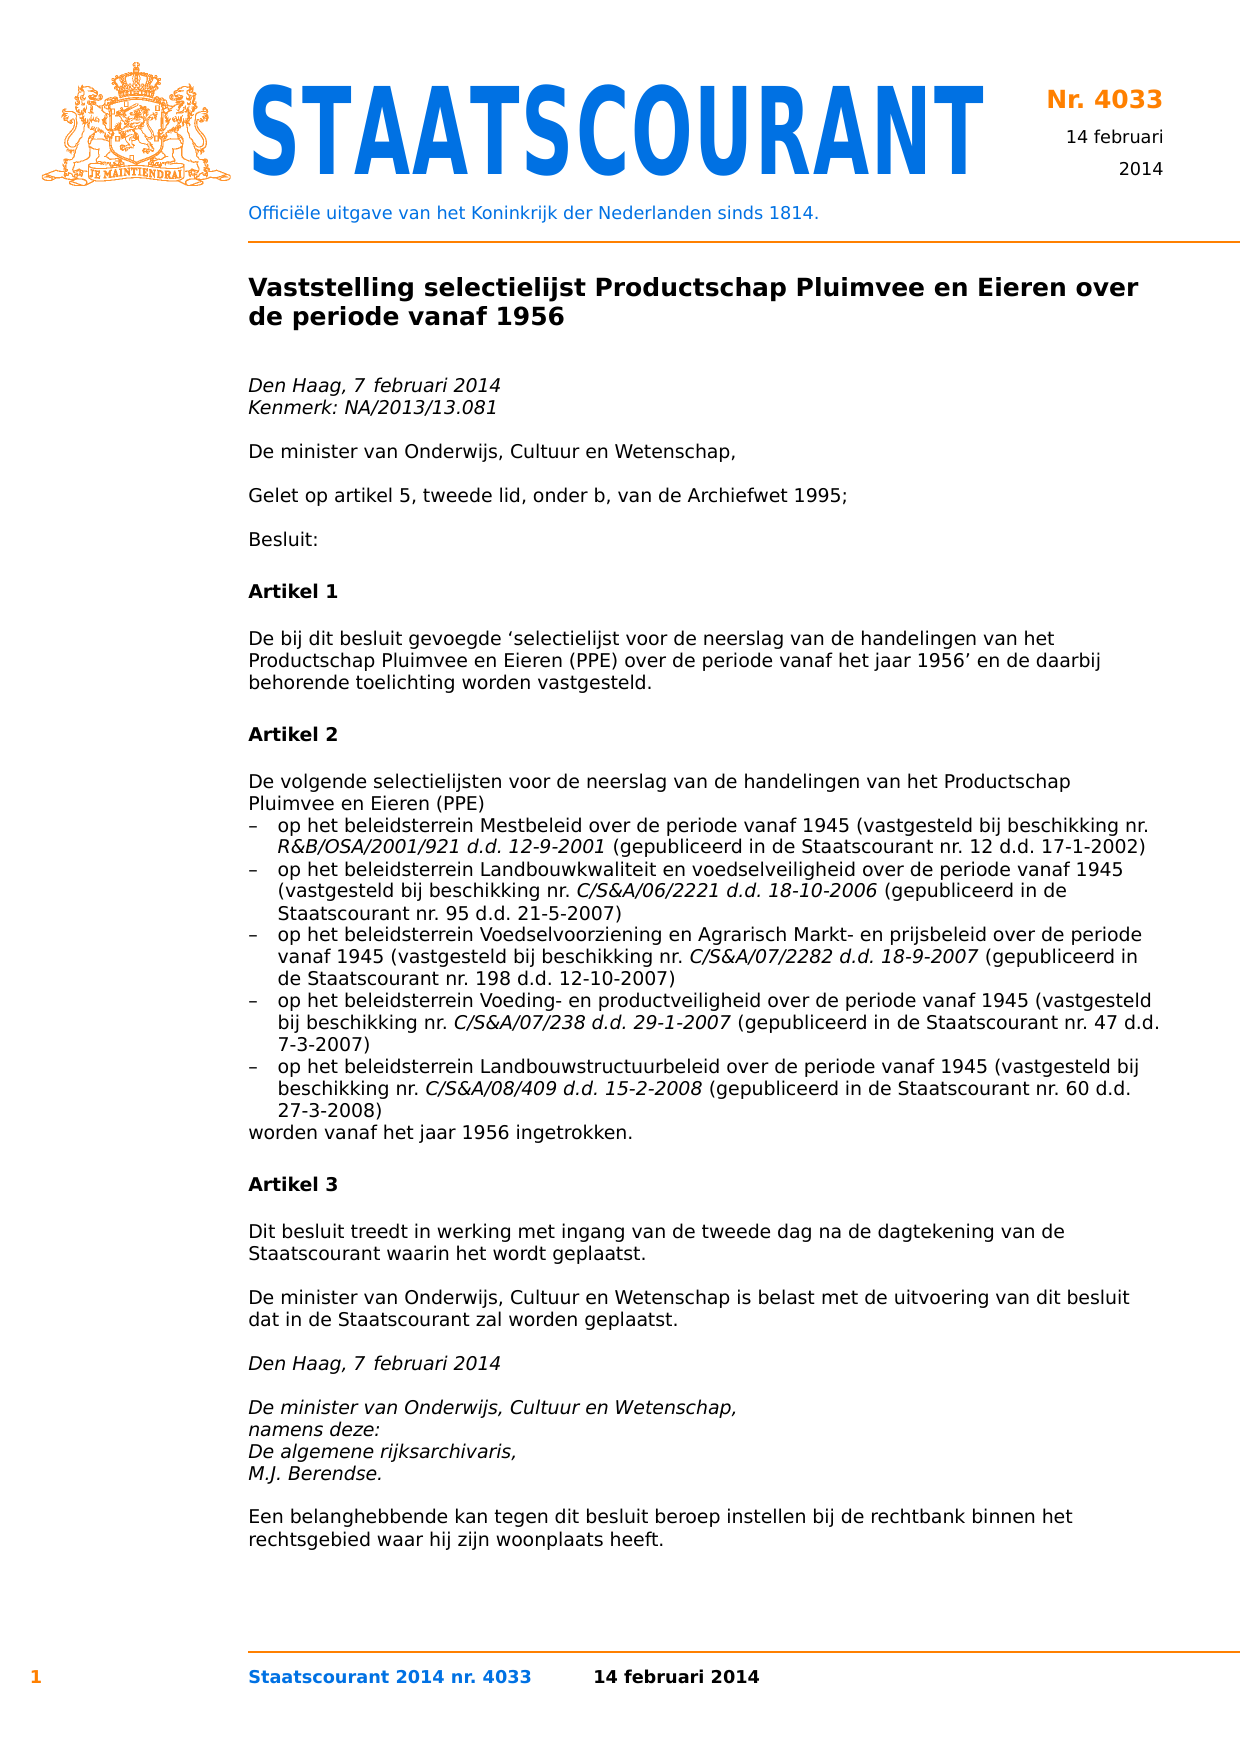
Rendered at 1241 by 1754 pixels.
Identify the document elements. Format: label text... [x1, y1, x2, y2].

subtitle Vaststelling selectielijst Productschap Pluimvee en Eieren over de periode vanaf 1956 [248, 273, 1163, 331]
table_header [25, 62, 248, 241]
text Dit besluit treedt in werking met ingang van de tweede dag na de dagtekening van de Staatscourant waarin het wordt geplaatst. [248, 1221, 1163, 1265]
text Kenmerk: NA/2013/13.081 [248, 397, 1163, 419]
text De minister van Onderwijs, Cultuur en Wetenschap, namens deze: De algemene rijksarchivaris, M.J. Berendse. [248, 1397, 1163, 1484]
text – op het beleidsterrein Mestbeleid over de periode vanaf 1945 (vastgesteld bij beschikking nr. R&B/OSA/2001/921 d.d. 12-9-2001 (gepubliceerd in de Staatscourant nr. 12 d.d. 17-1-2002) [248, 814, 1163, 858]
picture [41, 62, 231, 186]
text De minister van Onderwijs, Cultuur en Wetenschap, [248, 441, 1163, 463]
table_cell 14 februari [998, 121, 1240, 153]
text Den Haag, 7 februari 2014 [248, 1353, 1163, 1375]
table_header Nr. 4033 [998, 62, 1240, 121]
table_cell 2014 [998, 153, 1240, 203]
text – op het beleidsterrein Landbouwstructuurbeleid over de periode vanaf 1945 (vastgesteld bij beschikking nr. C/S&A/08/409 d.d. 15-2-2008 (gepubliceerd in de Staatscourant nr. 60 d.d. 27-3-2008) [248, 1056, 1163, 1122]
subtitle Artikel 2 [248, 723, 1163, 746]
text Den Haag, 7 februari 2014 [248, 375, 1163, 397]
text – op het beleidsterrein Landbouwkwaliteit en voedselveiligheid over de periode vanaf 1945 (vastgesteld bij beschikking nr. C/S&A/06/2221 d.d. 18-10-2006 (gepubliceerd in de Staatscourant nr. 95 d.d. 21-5-2007) [248, 858, 1163, 924]
text Gelet op artikel 5, tweede lid, onder b, van de Archiefwet 1995; [248, 485, 1163, 507]
subtitle Artikel 3 [248, 1174, 1163, 1196]
text De minister van Onderwijs, Cultuur en Wetenschap is belast met de uitvoering van dit besluit dat in de Staatscourant zal worden geplaatst. [248, 1287, 1163, 1331]
text De volgende selectielijsten voor de neerslag van de handelingen van het Productschap Pluimvee en Eieren (PPE) [248, 771, 1163, 814]
text Besluit: [248, 529, 1163, 551]
table_cell Officiële uitgave van het Koninkrijk der Nederlanden sinds 1814. [248, 203, 1240, 241]
text – op het beleidsterrein Voeding- en productveiligheid over de periode vanaf 1945 (vastgesteld bij beschikking nr. C/S&A/07/238 d.d. 29-1-2007 (gepubliceerd in de Staatscourant nr. 47 d.d. 7-3-2007) [248, 990, 1163, 1056]
text Een belanghebbende kan tegen dit besluit beroep instellen bij de rechtbank binnen het rechtsgebied waar hij zijn woonplaats heeft. [248, 1506, 1163, 1550]
text worden vanaf het jaar 1956 ingetrokken. [248, 1122, 1163, 1144]
text De bij dit besluit gevoegde ‘selectielijst voor de neerslag van de handelingen van het Productschap Pluimvee en Eieren (PPE) over de periode vanaf het jaar 1956’ en de daarbij behorende toelichting worden vastgesteld. [248, 628, 1163, 693]
table_header STAATSCOURANT [248, 62, 998, 203]
text – op het beleidsterrein Voedselvoorziening en Agrarisch Markt- en prijsbeleid over de periode vanaf 1945 (vastgesteld bij beschikking nr. C/S&A/07/2282 d.d. 18-9-2007 (gepubliceerd in de Staatscourant nr. 198 d.d. 12-10-2007) [248, 924, 1163, 990]
subtitle Artikel 1 [248, 581, 1163, 603]
